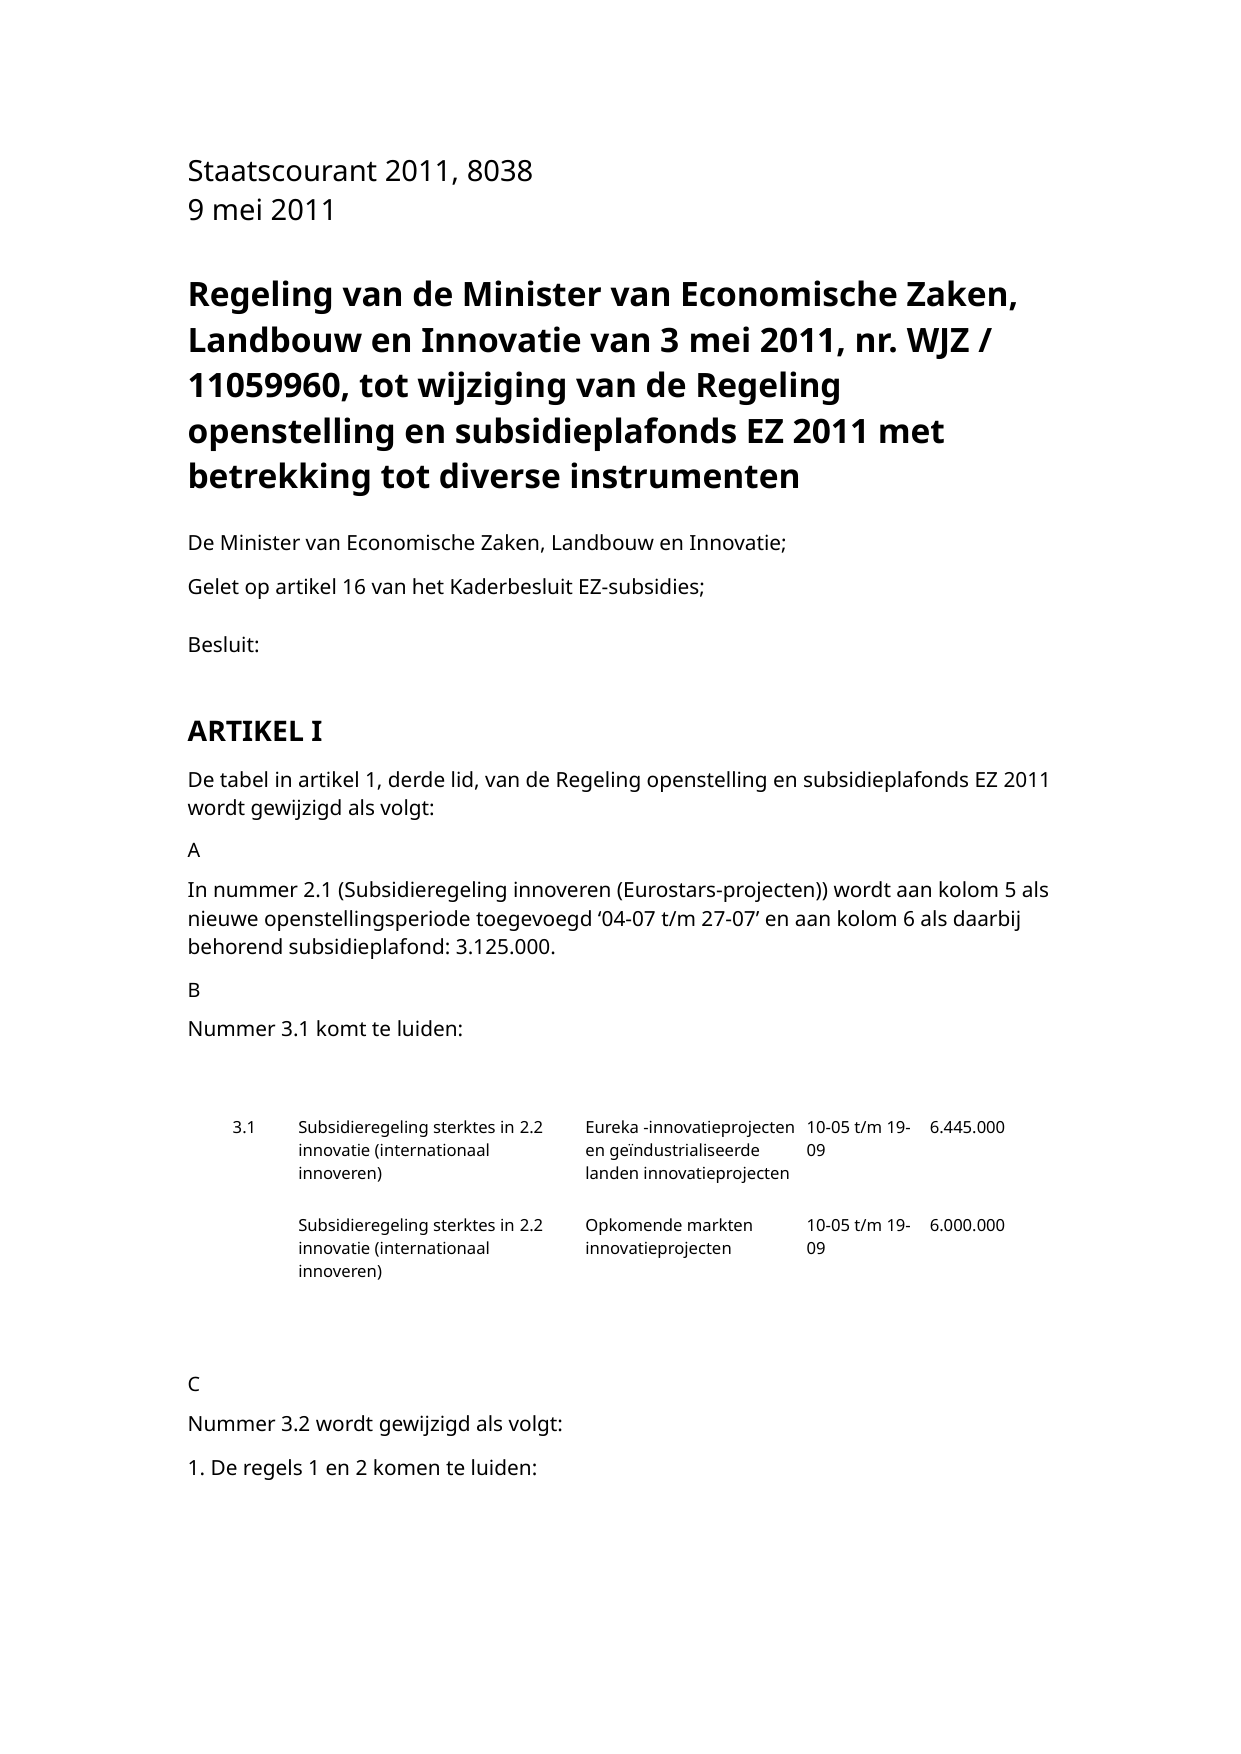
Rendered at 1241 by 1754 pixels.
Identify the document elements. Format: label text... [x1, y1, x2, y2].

text Staatscourant 2011, 8038 [187, 150, 1053, 190]
table_cell 6.000.000 [930, 1214, 1053, 1312]
table_header 3.1 [233, 1116, 298, 1214]
table_header 10-05 t/m 19-09 [806, 1116, 929, 1214]
text Gelet op artikel 16 van het Kaderbesluit EZ-subsidies; [187, 572, 1053, 600]
text Besluit: [187, 630, 1053, 659]
text De Minister van Economische Zaken, Landbouw en Innovatie; [187, 528, 1053, 557]
text Nummer 3.1 komt te luiden: [187, 1014, 1053, 1043]
table_cell 10-05 t/m 19-09 [806, 1214, 929, 1312]
text C [187, 1371, 1053, 1398]
text De tabel in artikel 1, derde lid, van de Regeling openstelling en subsidieplafonds EZ 2011 wordt gewijzigd als volgt: [187, 765, 1053, 822]
text B [187, 976, 1053, 1003]
table_header 6.445.000 [930, 1116, 1053, 1214]
subtitle Regeling van de Minister van Economische Zaken, Landbouw en Innovatie van 3 mei 2011, nr. WJZ / 11059960, tot wijziging van de Regeling openstelling en subsidieplafonds EZ 2011 met betrekking tot diverse instrumenten [187, 271, 1053, 498]
table_cell 2.2 [520, 1214, 585, 1312]
table_cell [233, 1214, 298, 1312]
text In nummer 2.1 (Subsidieregeling innoveren (Eurostars-projecten)) wordt aan kolom 5 als nieuwe openstellingsperiode toegevoegd ‘04-07 t/m 27-07’ en aan kolom 6 als daarbij behorend subsidieplafond: 3.125.000. [187, 876, 1053, 961]
text A [187, 837, 1053, 864]
table_header Subsidieregeling sterktes in innovatie (internationaal innoveren) [298, 1116, 519, 1214]
text 9 mei 2011 [187, 190, 1053, 229]
table_header Eureka -innovatieprojecten en geïndustrialiseerde landen innovatieprojecten [585, 1116, 806, 1214]
table_cell Opkomende markten innovatieprojecten [585, 1214, 806, 1312]
text 1. De regels 1 en 2 komen te luiden: [187, 1453, 1053, 1481]
table_cell Subsidieregeling sterktes in innovatie (internationaal innoveren) [298, 1214, 519, 1312]
text Nummer 3.2 wordt gewijzigd als volgt: [187, 1409, 1053, 1438]
subtitle ARTIKEL I [187, 711, 1053, 750]
table_header 2.2 [520, 1116, 585, 1214]
